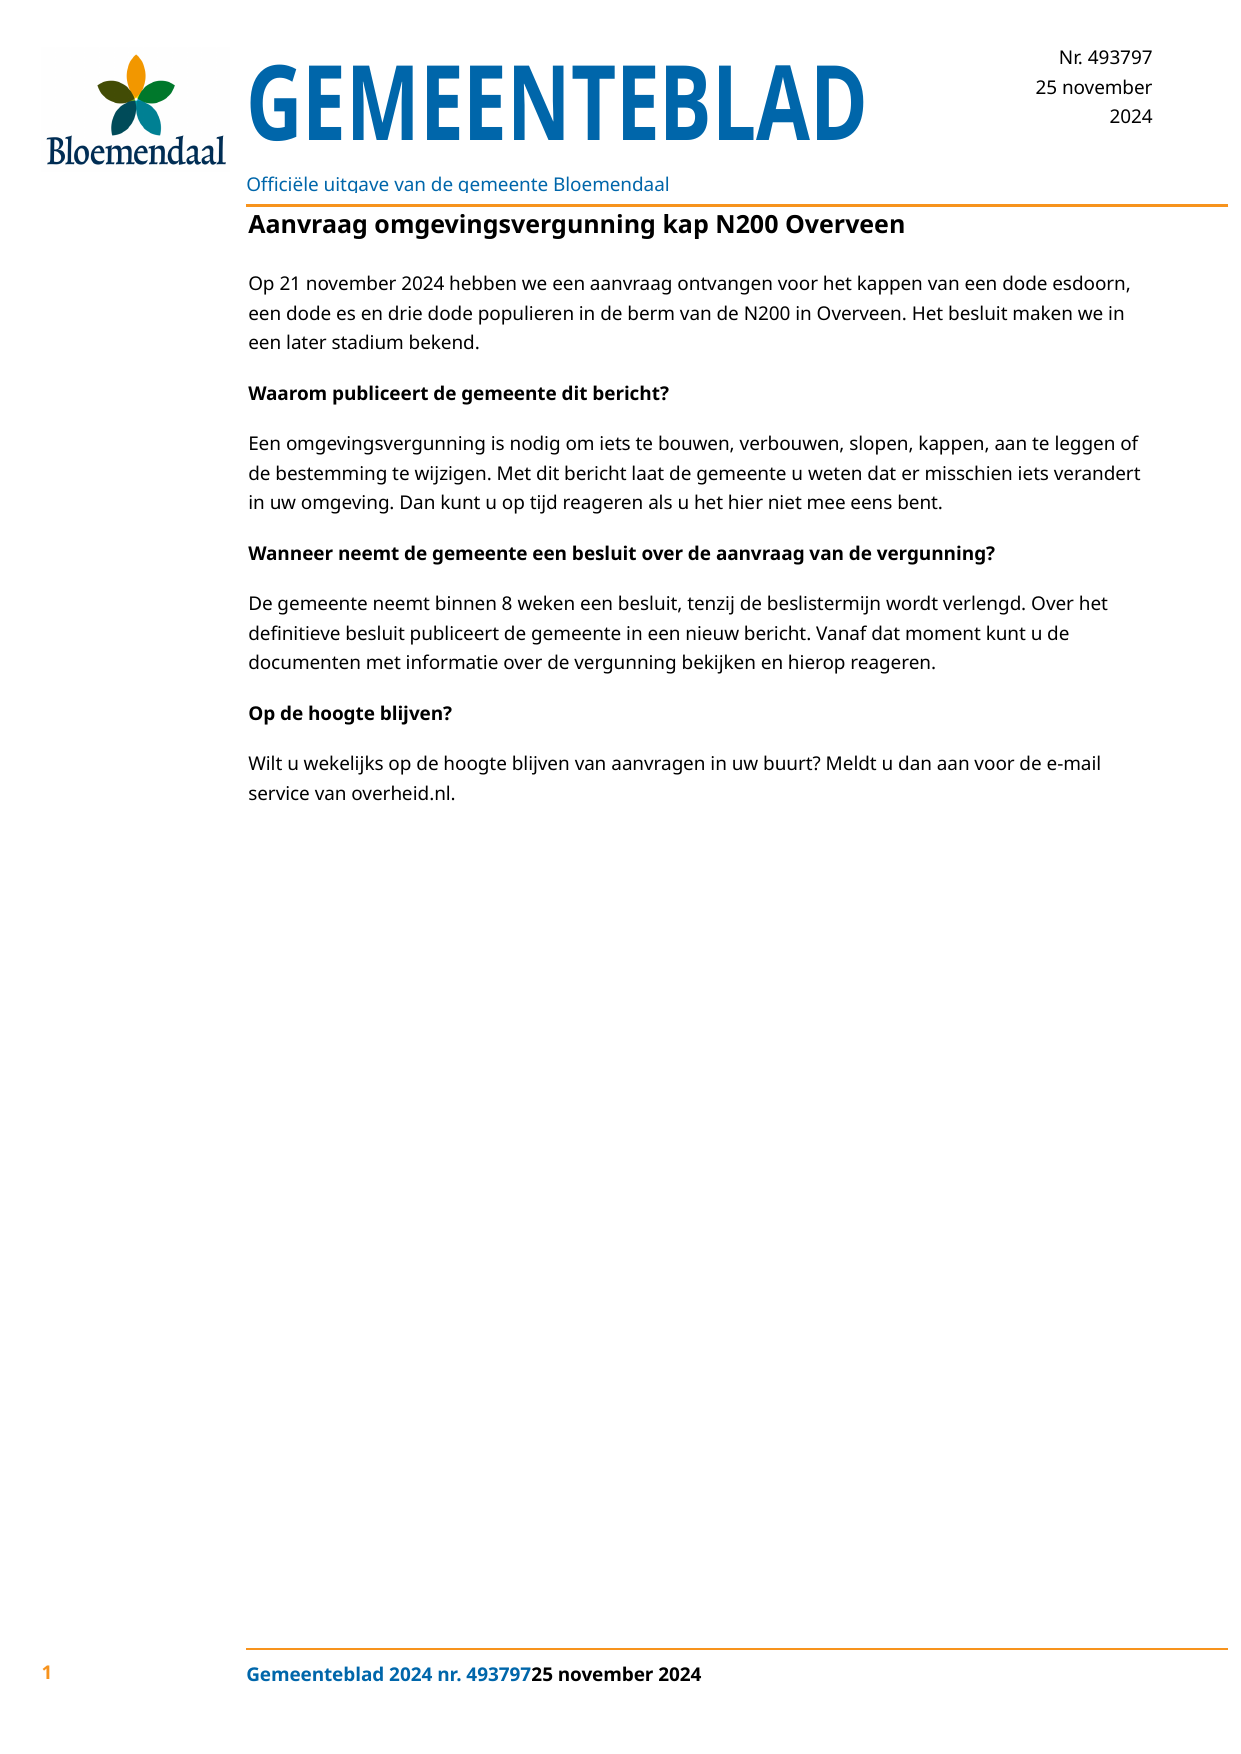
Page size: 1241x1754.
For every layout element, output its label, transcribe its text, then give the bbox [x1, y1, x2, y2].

text Wanneer neemt de gemeente een besluit over de aanvraag van de vergunning? [248, 540, 1152, 566]
text Op de hoogte blijven? [248, 700, 1152, 726]
text Aanvraag omgevingsvergunning kap N200 Overveen [248, 207, 1152, 241]
text Wilt u wekelijks op de hoogte blijven van aanvragen in uw buurt? Meldt u dan aan voor de e-mail service van overheid.nl. [248, 750, 1152, 806]
text Waarom publiceert de gemeente dit bericht? [248, 380, 1152, 406]
text Op 21 november 2024 hebben we een aanvraag ontvangen voor het kappen van een dode esdoorn, een dode es en drie dode populieren in de berm van de N200 in Overveen. Het besluit maken we in een later stadium bekend. [248, 270, 1152, 355]
picture [41, 47, 231, 172]
text De gemeente neemt binnen 8 weken een besluit, tenzij de beslistermijn wordt verlengd. Over het definitieve besluit publiceert de gemeente in een nieuw bericht. Vanaf dat moment kunt u de documenten met informatie over de vergunning bekijken en hierop reageren. [248, 590, 1152, 675]
text Een omgevingsvergunning is nodig om iets te bouwen, verbouwen, slopen, kappen, aan te leggen of de bestemming te wijzigen. Met dit bericht laat de gemeente u weten dat er misschien iets verandert in uw omgeving. Dan kunt u op tijd reageren als u het hier niet mee eens bent. [248, 430, 1152, 515]
